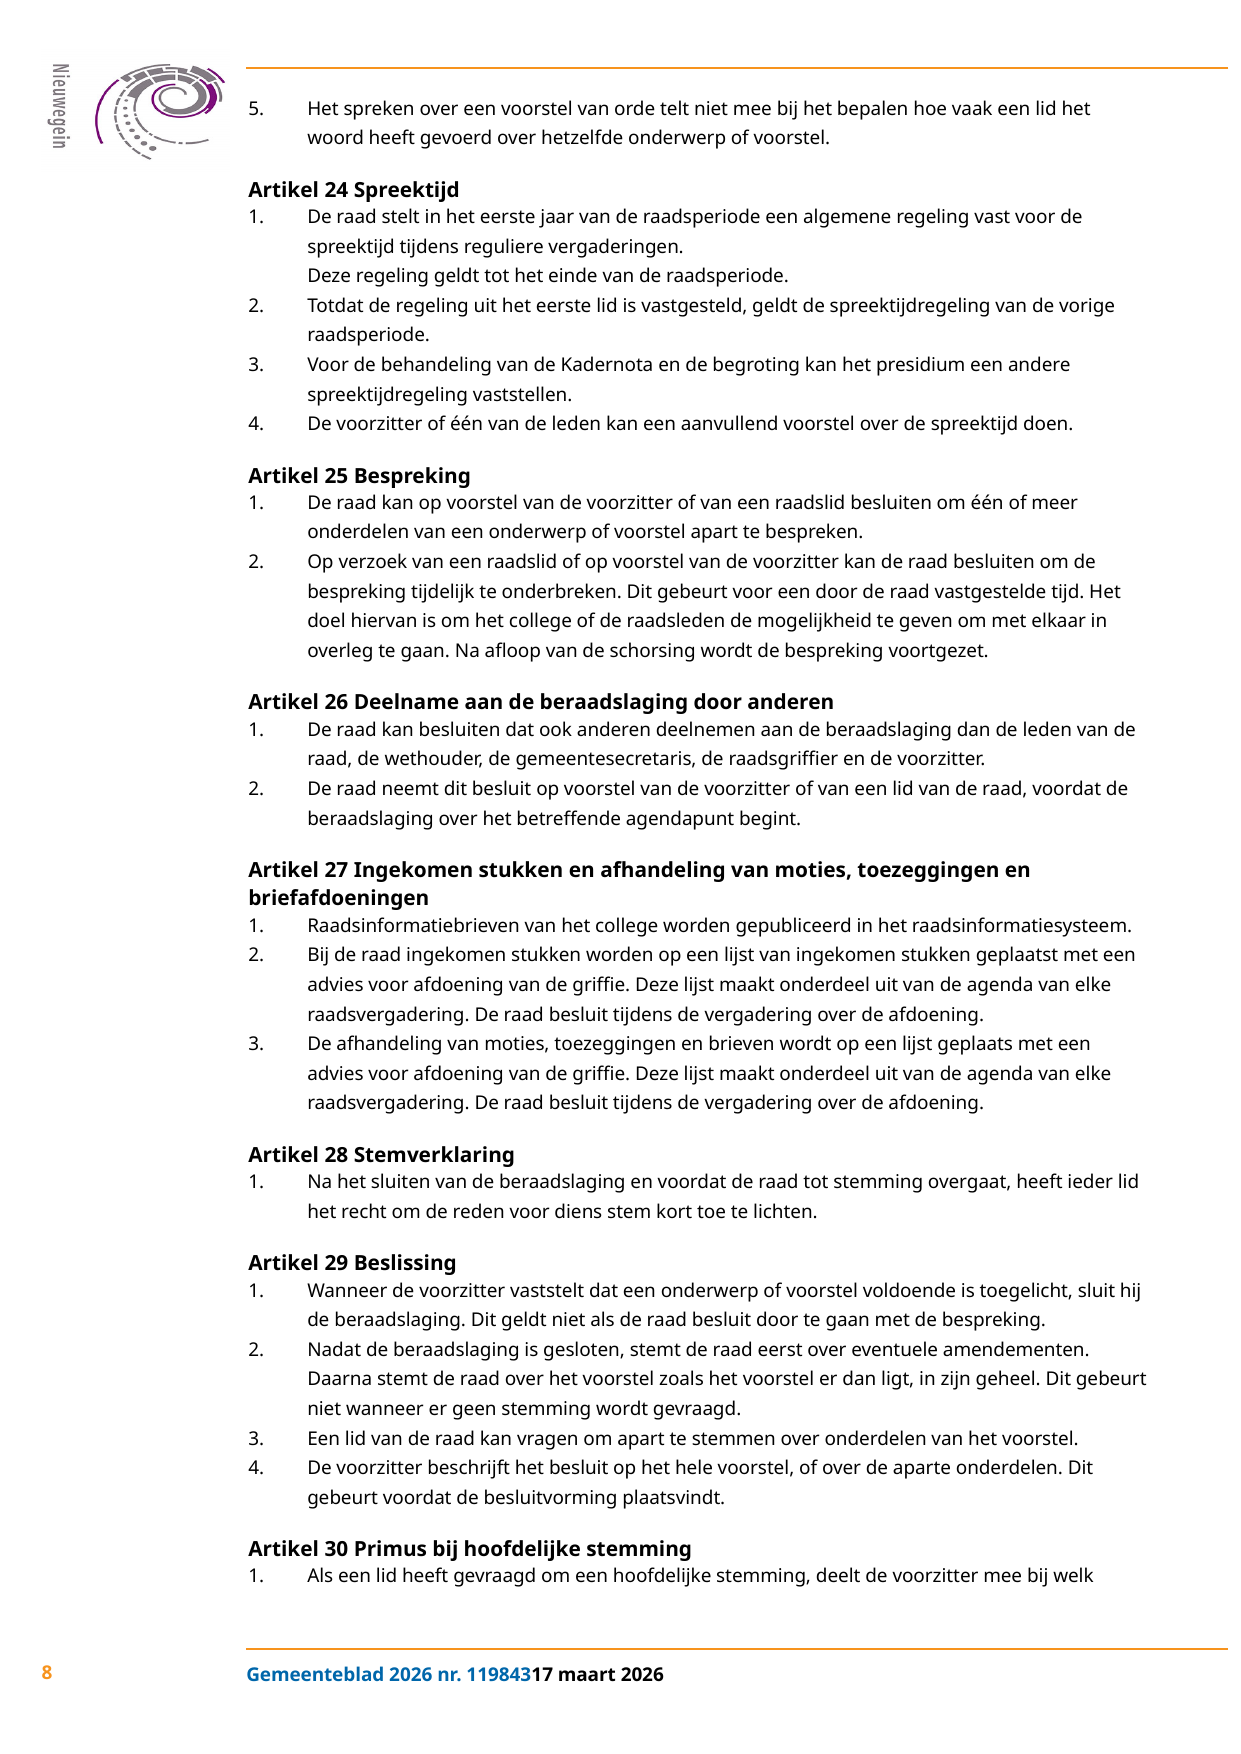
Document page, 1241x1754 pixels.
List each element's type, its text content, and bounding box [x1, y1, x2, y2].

list Op verzoek van een raadslid of op voorstel van de voorzitter kan de raad besluiten om de bespreking tijdelijk te onderbreken. Dit gebeurt voor een door de raad vastgestelde tijd. Het doel hiervan is om het college of de raadsleden de mogelijkheid te geven om met elkaar in overleg te gaan. Na afloop van de schorsing wordt de bespreking voortgezet. [248, 548, 1152, 663]
text Artikel 27 Ingekomen stukken en afhandeling van moties, toezeggingen en briefafdoeningen [248, 855, 1152, 912]
list Na het sluiten van de beraadslaging en voordat de raad tot stemming overgaat, heeft ieder lid het recht om de reden voor diens stem kort toe te lichten. [248, 1168, 1152, 1224]
list Wanneer de voorzitter vaststelt dat een onderwerp of voorstel voldoende is toegelicht, sluit hij de beraadslaging. Dit geldt niet als de raad besluit door te gaan met de bespreking. [248, 1277, 1152, 1332]
list De voorzitter of één van de leden kan een aanvullend voorstel over de spreektijd doen. [248, 410, 1152, 436]
text Artikel 24 Spreektijd [248, 175, 1152, 203]
list Voor de behandeling van de Kadernota en de begroting kan het presidium een andere spreektijdregeling vaststellen. [248, 351, 1152, 406]
list Het spreken over een voorstel van orde telt niet mee bij het bepalen hoe vaak een lid het woord heeft gevoerd over hetzelfde onderwerp of voorstel. [248, 95, 1152, 150]
list De afhandeling van moties, toezeggingen en brieven wordt op een lijst geplaats met een advies voor afdoening van de griffie. Deze lijst maakt onderdeel uit van de agenda van elke raadsvergadering. De raad besluit tijdens de vergadering over de afdoening. [248, 1030, 1152, 1115]
text Artikel 29 Beslissing [248, 1248, 1152, 1277]
list De raad kan op voorstel van de voorzitter of van een raadslid besluiten om één of meer onderdelen van een onderwerp of voorstel apart te bespreken. [248, 489, 1152, 544]
text Artikel 26 Deelname aan de beraadslaging door anderen [248, 687, 1152, 716]
list De raad neemt dit besluit op voorstel van de voorzitter of van een lid van de raad, voordat de beraadslaging over het betreffende agendapunt begint. [248, 775, 1152, 830]
list De raad stelt in het eerste jaar van de raadsperiode een algemene regeling vast voor de spreektijd tijdens reguliere vergaderingen. [248, 203, 1152, 258]
list Bij de raad ingekomen stukken worden op een lijst van ingekomen stukken geplaatst met een advies voor afdoening van de griffie. Deze lijst maakt onderdeel uit van de agenda van elke raadsvergadering. De raad besluit tijdens de vergadering over de afdoening. [248, 942, 1152, 1026]
text Artikel 30 Primus bij hoofdelijke stemming [248, 1534, 1152, 1563]
list De voorzitter beschrijft het besluit op het hele voorstel, of over de aparte onderdelen. Dit gebeurt voordat de besluitvorming plaatsvindt. [248, 1454, 1152, 1509]
list Totdat de regeling uit het eerste lid is vastgesteld, geldt de spreektijdregeling van de vorige raadsperiode. [248, 292, 1152, 347]
picture [41, 47, 231, 172]
text Artikel 25 Bespreking [248, 461, 1152, 489]
text Artikel 28 Stemverklaring [248, 1140, 1152, 1168]
list Een lid van de raad kan vragen om apart te stemmen over onderdelen van het voorstel. [248, 1425, 1152, 1450]
list De raad kan besluiten dat ook anderen deelnemen aan de beraadslaging dan de leden van de raad, de wethouder, de gemeentesecretaris, de raadsgriffier en de voorzitter. [248, 716, 1152, 771]
list Deze regeling geldt tot het einde van de raadsperiode. [248, 262, 1152, 288]
list Als een lid heeft gevraagd om een hoofdelijke stemming, deelt de voorzitter mee bij welk [248, 1563, 1152, 1588]
list Nadat de beraadslaging is gesloten, stemt de raad eerst over eventuele amendementen. Daarna stemt de raad over het voorstel zoals het voorstel er dan ligt, in zijn geheel. Dit gebeurt niet wanneer er geen stemming wordt gevraagd. [248, 1336, 1152, 1421]
list Raadsinformatiebrieven van het college worden gepubliceerd in het raadsinformatiesysteem. [248, 912, 1152, 938]
